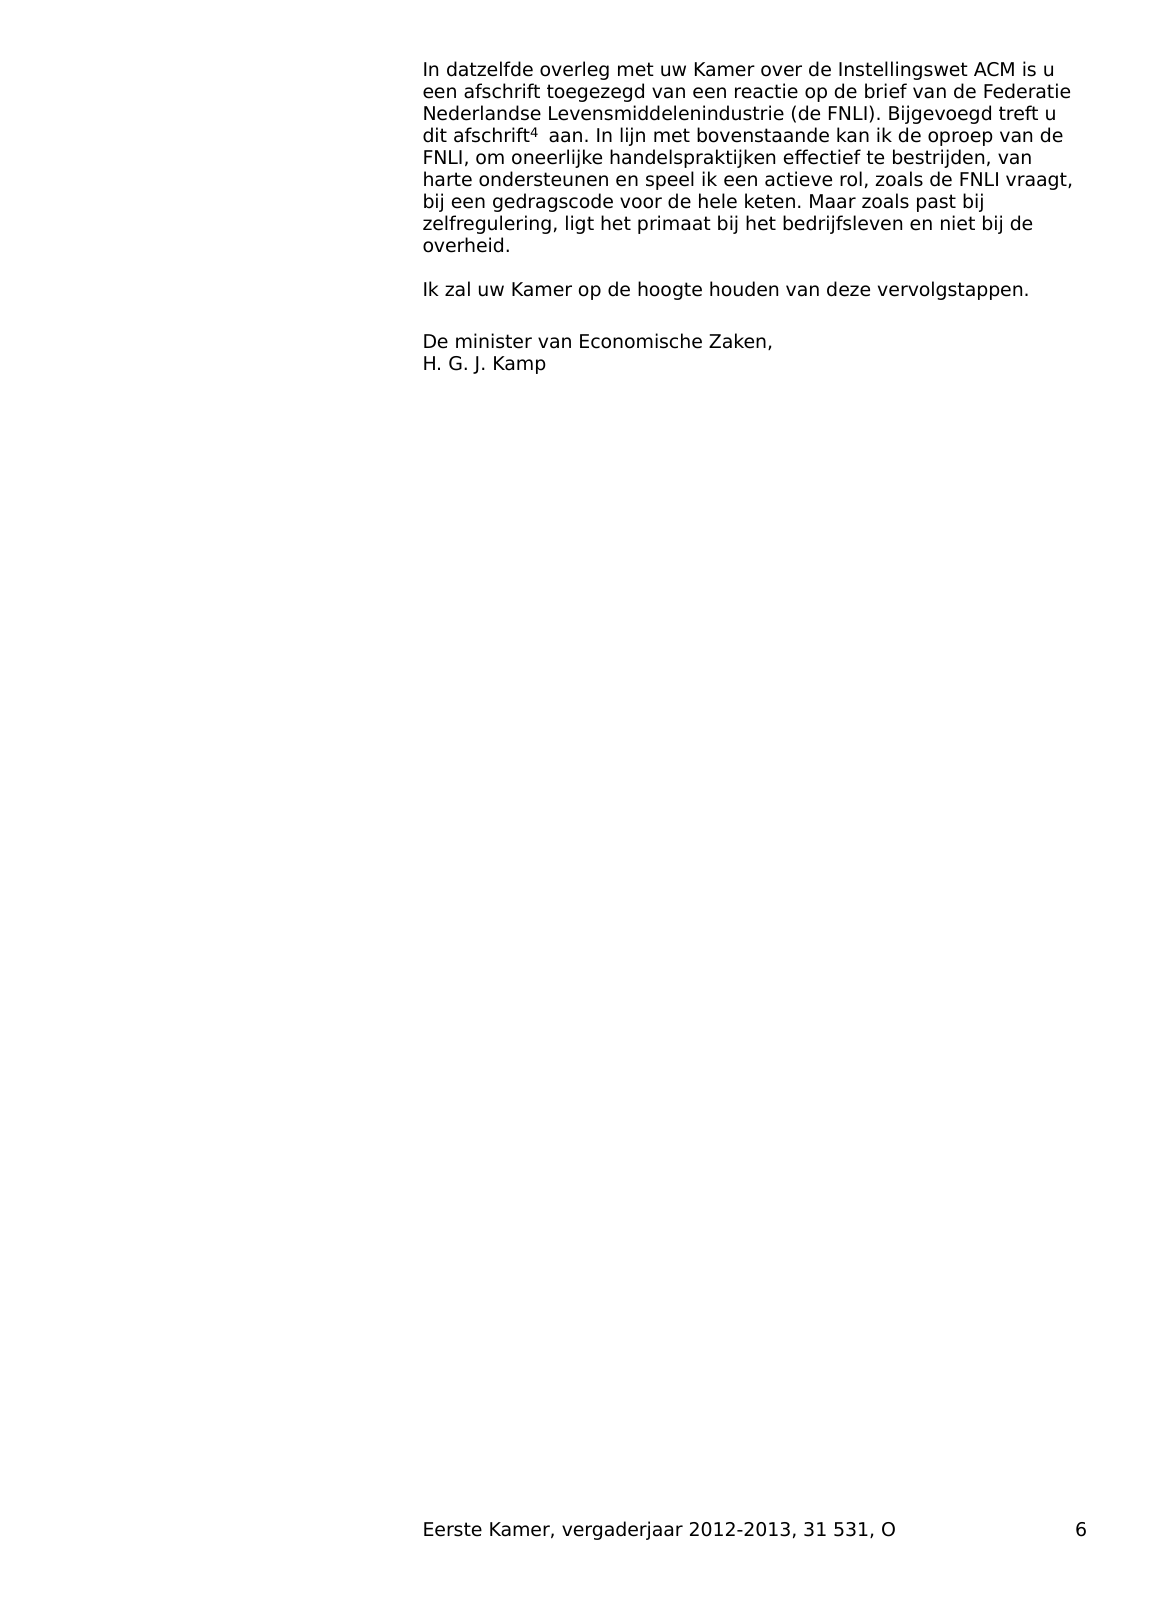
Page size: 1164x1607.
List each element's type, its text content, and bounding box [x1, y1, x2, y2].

text In datzelfde overleg met uw Kamer over de Instellingswet ACM is u een afschrift toegezegd van een reactie op de brief van de Federatie Nederlandse Levensmiddelenindustrie (de FNLI). Bijgevoegd treft u dit afschrift4 aan. In lijn met bovenstaande kan ik de oproep van de FNLI, om oneerlijke handelspraktijken effectief te bestrijden, van harte ondersteunen en speel ik een actieve rol, zoals de FNLI vraagt, bij een gedragscode voor de hele keten. Maar zoals past bij zelfregulering, ligt het primaat bij het bedrijfsleven en niet bij de overheid. [422, 59, 1087, 257]
text De minister van Economische Zaken, H. G. J. Kamp [422, 331, 1087, 375]
text Ik zal uw Kamer op de hoogte houden van deze vervolgstappen. [422, 279, 1087, 301]
